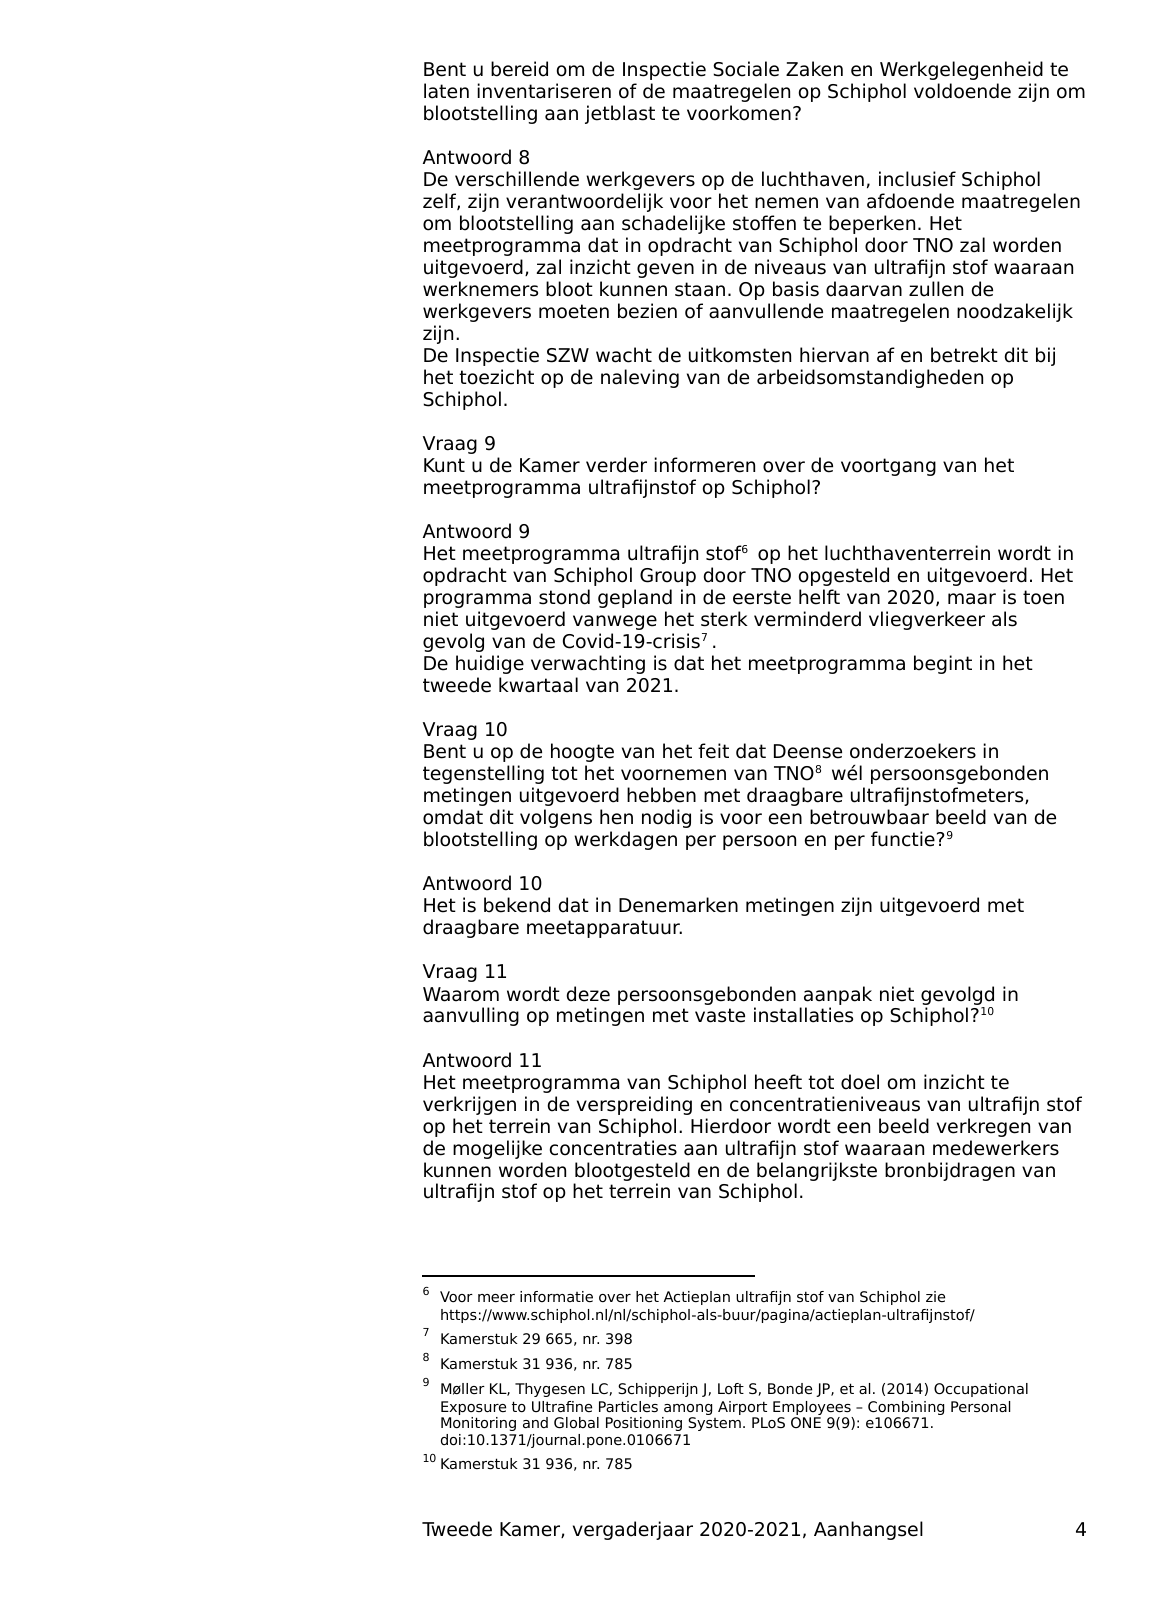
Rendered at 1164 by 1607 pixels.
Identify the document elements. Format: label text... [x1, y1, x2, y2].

text Antwoord 8 [422, 147, 1087, 169]
text Kamerstuk 31 936, nr. 785 [422, 1352, 1087, 1374]
text Kunt u de Kamer verder informeren over de voortgang van het meetprogramma ultrafijnstof op Schiphol? [422, 455, 1087, 499]
text Vraag 10 [422, 719, 1087, 741]
text Kamerstuk 29 665, nr. 398 [422, 1327, 1087, 1349]
text Vraag 11 [422, 961, 1087, 983]
text De Inspectie SZW wacht de uitkomsten hiervan af en betrekt dit bij het toezicht op de naleving van de arbeidsomstandigheden op Schiphol. [422, 345, 1087, 411]
text Voor meer informatie over het Actieplan ultrafijn stof van Schiphol zie https://www.schiphol.nl/nl/schiphol-als-buur/pagina/actieplan-ultrafijnstof/ [422, 1285, 1087, 1324]
text Het is bekend dat in Denemarken metingen zijn uitgevoerd met draagbare meetapparatuur. [422, 895, 1087, 939]
text Møller KL, Thygesen LC, Schipperijn J, Loft S, Bonde JP, et al. (2014) Occupational Exposure to Ultrafine Particles among Airport Employees – Combining Personal Monitoring and Global Positioning System. PLoS ONE 9(9): e106671. doi:10.1371/journal.pone.0106671 [422, 1377, 1087, 1449]
text Het meetprogramma van Schiphol heeft tot doel om inzicht te verkrijgen in de verspreiding en concentratieniveaus van ultrafijn stof op het terrein van Schiphol. Hierdoor wordt een beeld verkregen van de mogelijke concentraties aan ultrafijn stof waaraan medewerkers kunnen worden blootgesteld en de belangrijkste bronbijdragen van ultrafijn stof op het terrein van Schiphol. [422, 1072, 1087, 1203]
text Antwoord 9 [422, 521, 1087, 543]
text Antwoord 10 [422, 873, 1087, 895]
text Waarom wordt deze persoonsgebonden aanpak niet gevolgd in aanvulling op metingen met vaste installaties op Schiphol? [422, 983, 1087, 1027]
text Het meetprogramma ultrafijn stof op het luchthaventerrein wordt in opdracht van Schiphol Group door TNO opgesteld en uitgevoerd. Het programma stond gepland in de eerste helft van 2020, maar is toen niet uitgevoerd vanwege het sterk verminderd vliegverkeer als gevolg van de Covid-19-crisis. [422, 543, 1087, 653]
text Bent u bereid om de Inspectie Sociale Zaken en Werkgelegenheid te laten inventariseren of de maatregelen op Schiphol voldoende zijn om blootstelling aan jetblast te voorkomen? [422, 59, 1087, 125]
text De verschillende werkgevers op de luchthaven, inclusief Schiphol zelf, zijn verantwoordelijk voor het nemen van afdoende maatregelen om blootstelling aan schadelijke stoffen te beperken. Het meetprogramma dat in opdracht van Schiphol door TNO zal worden uitgevoerd, zal inzicht geven in de niveaus van ultrafijn stof waaraan werknemers bloot kunnen staan. Op basis daarvan zullen de werkgevers moeten bezien of aanvullende maatregelen noodzakelijk zijn. [422, 169, 1087, 345]
text Vraag 9 [422, 433, 1087, 455]
text Bent u op de hoogte van het feit dat Deense onderzoekers in tegenstelling tot het voornemen van TNO wél persoonsgebonden metingen uitgevoerd hebben met draagbare ultrafijnstofmeters, omdat dit volgens hen nodig is voor een betrouwbaar beeld van de blootstelling op werkdagen per persoon en per functie? [422, 741, 1087, 851]
text Antwoord 11 [422, 1049, 1087, 1072]
text De huidige verwachting is dat het meetprogramma begint in het tweede kwartaal van 2021. [422, 653, 1087, 697]
text Kamerstuk 31 936, nr. 785 [422, 1452, 1087, 1474]
